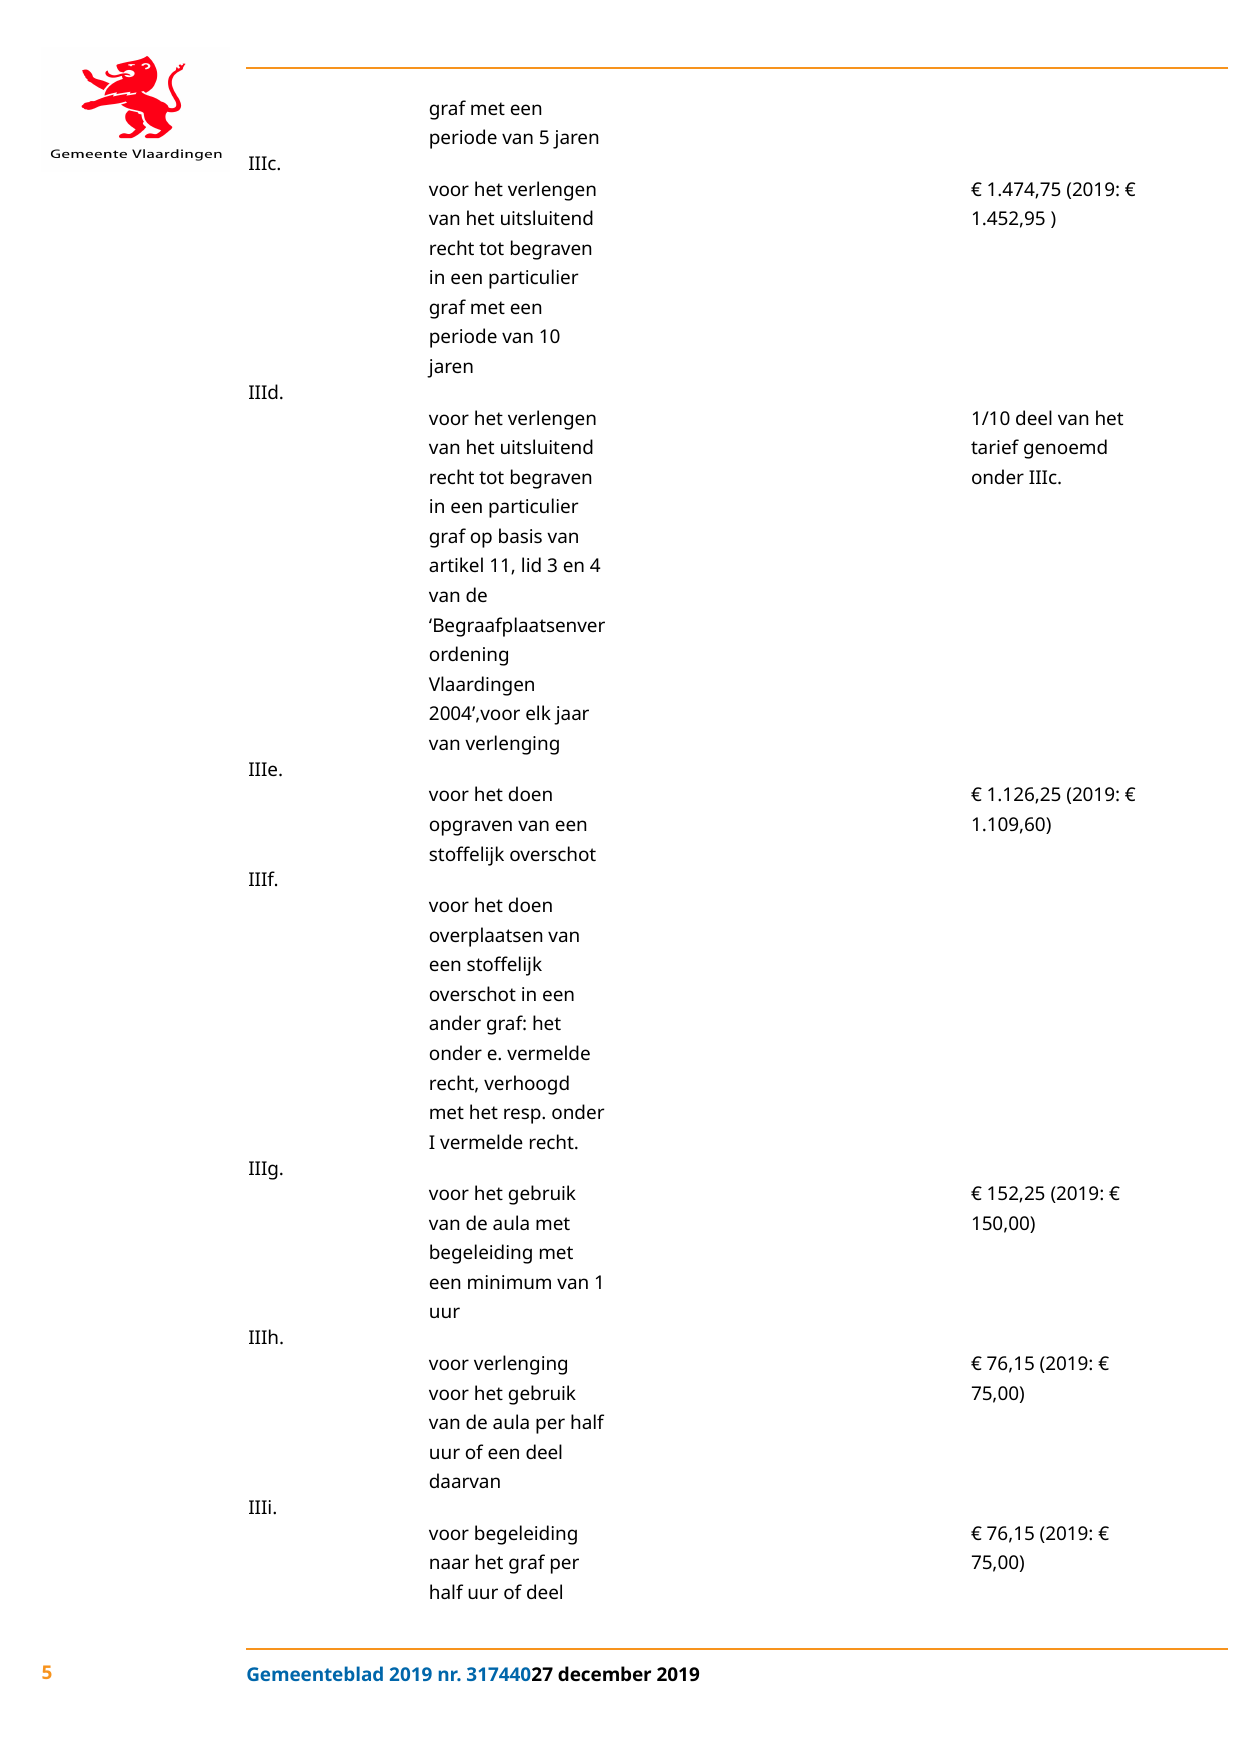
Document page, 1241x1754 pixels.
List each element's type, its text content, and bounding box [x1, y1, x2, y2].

table_cell € 76,15 (2019: € 75,00) [971, 1350, 1152, 1494]
table_cell IIId. [248, 379, 429, 405]
table_cell [971, 867, 1152, 892]
table_cell [971, 379, 1152, 405]
table_cell IIIg. [248, 1155, 429, 1180]
table_cell [790, 756, 971, 782]
table_cell [609, 1494, 790, 1520]
table_cell [248, 892, 429, 1155]
table_cell graf met een periode van 5 jaren [429, 95, 609, 150]
table_cell [790, 782, 971, 867]
table_cell 1/10 deel van het tarief genoemd onder IIIc. [971, 405, 1152, 756]
table_cell IIIi. [248, 1494, 429, 1520]
table_cell [429, 379, 609, 405]
table_cell [248, 405, 429, 756]
table_cell [790, 1180, 971, 1324]
table_cell voor het verlengen van het uitsluitend recht tot begraven in een particulier graf op basis van artikel 11, lid 3 en 4 van de ‘Begraafplaatsenverordening Vlaardingen 2004’,voor elk jaar van verlenging [429, 405, 609, 756]
table_cell [971, 1325, 1152, 1350]
table_cell [429, 756, 609, 782]
table_cell [248, 1180, 429, 1324]
table_cell IIIh. [248, 1325, 429, 1350]
table_cell [790, 150, 971, 176]
table_cell € 1.474,75 (2019: € 1.452,95 ) [971, 176, 1152, 379]
table_cell [790, 1155, 971, 1180]
table_cell [609, 867, 790, 892]
table_cell voor het gebruik van de aula met begeleiding met een minimum van 1 uur [429, 1180, 609, 1324]
table_cell [790, 405, 971, 756]
table_cell [971, 150, 1152, 176]
table_cell IIIe. [248, 756, 429, 782]
table_cell [609, 1520, 790, 1605]
table_cell [248, 95, 429, 150]
table_cell [971, 892, 1152, 1155]
table_cell [429, 867, 609, 892]
table_cell voor het verlengen van het uitsluitend recht tot begraven in een particulier graf met een periode van 10 jaren [429, 176, 609, 379]
table_cell [971, 1155, 1152, 1180]
table_cell [609, 892, 790, 1155]
table_cell [790, 867, 971, 892]
table_cell [971, 95, 1152, 150]
table_cell [609, 782, 790, 867]
table_cell [429, 1325, 609, 1350]
table_cell voor het doen opgraven van een stoffe­lijk overschot [429, 782, 609, 867]
table_cell [790, 892, 971, 1155]
table_cell [248, 782, 429, 867]
table_cell [609, 1325, 790, 1350]
table_cell [790, 1520, 971, 1605]
table_cell voor het doen overplaatsen van een stoffelijk overschot in een ander graf: het onder e. vermelde recht, ver­hoogd met het resp. onder I ver­melde recht. [429, 892, 609, 1155]
table_cell [790, 379, 971, 405]
table_cell [248, 176, 429, 379]
table_cell [609, 1180, 790, 1324]
table_cell [609, 150, 790, 176]
table_cell [609, 379, 790, 405]
table_cell [790, 1350, 971, 1494]
table_cell [248, 1520, 429, 1605]
table_cell [609, 405, 790, 756]
picture [41, 47, 231, 172]
table_cell [609, 1350, 790, 1494]
table_cell € 152,25 (2019: € 150,00) [971, 1180, 1152, 1324]
table_cell € 76,15 (2019: € 75,00) [971, 1520, 1152, 1605]
table_cell [429, 150, 609, 176]
table_cell [971, 1494, 1152, 1520]
table_cell [790, 1325, 971, 1350]
table_cell [609, 1155, 790, 1180]
table_cell [609, 176, 790, 379]
table_cell € 1.126,25 (2019: € 1.109,60) [971, 782, 1152, 867]
table_cell [609, 95, 790, 150]
table_cell voor verlenging voor het gebruik van de aula per half uur of een deel daarvan [429, 1350, 609, 1494]
table_cell [609, 756, 790, 782]
table_cell IIIc. [248, 150, 429, 176]
table_cell [248, 1350, 429, 1494]
table_cell [971, 756, 1152, 782]
table_cell [429, 1155, 609, 1180]
table_cell [790, 95, 971, 150]
table_cell [790, 1494, 971, 1520]
table_cell IIIf. [248, 867, 429, 892]
table_cell [429, 1494, 609, 1520]
table_cell [790, 176, 971, 379]
table_cell voor begeleiding naar het graf per half uur of deel [429, 1520, 609, 1605]
